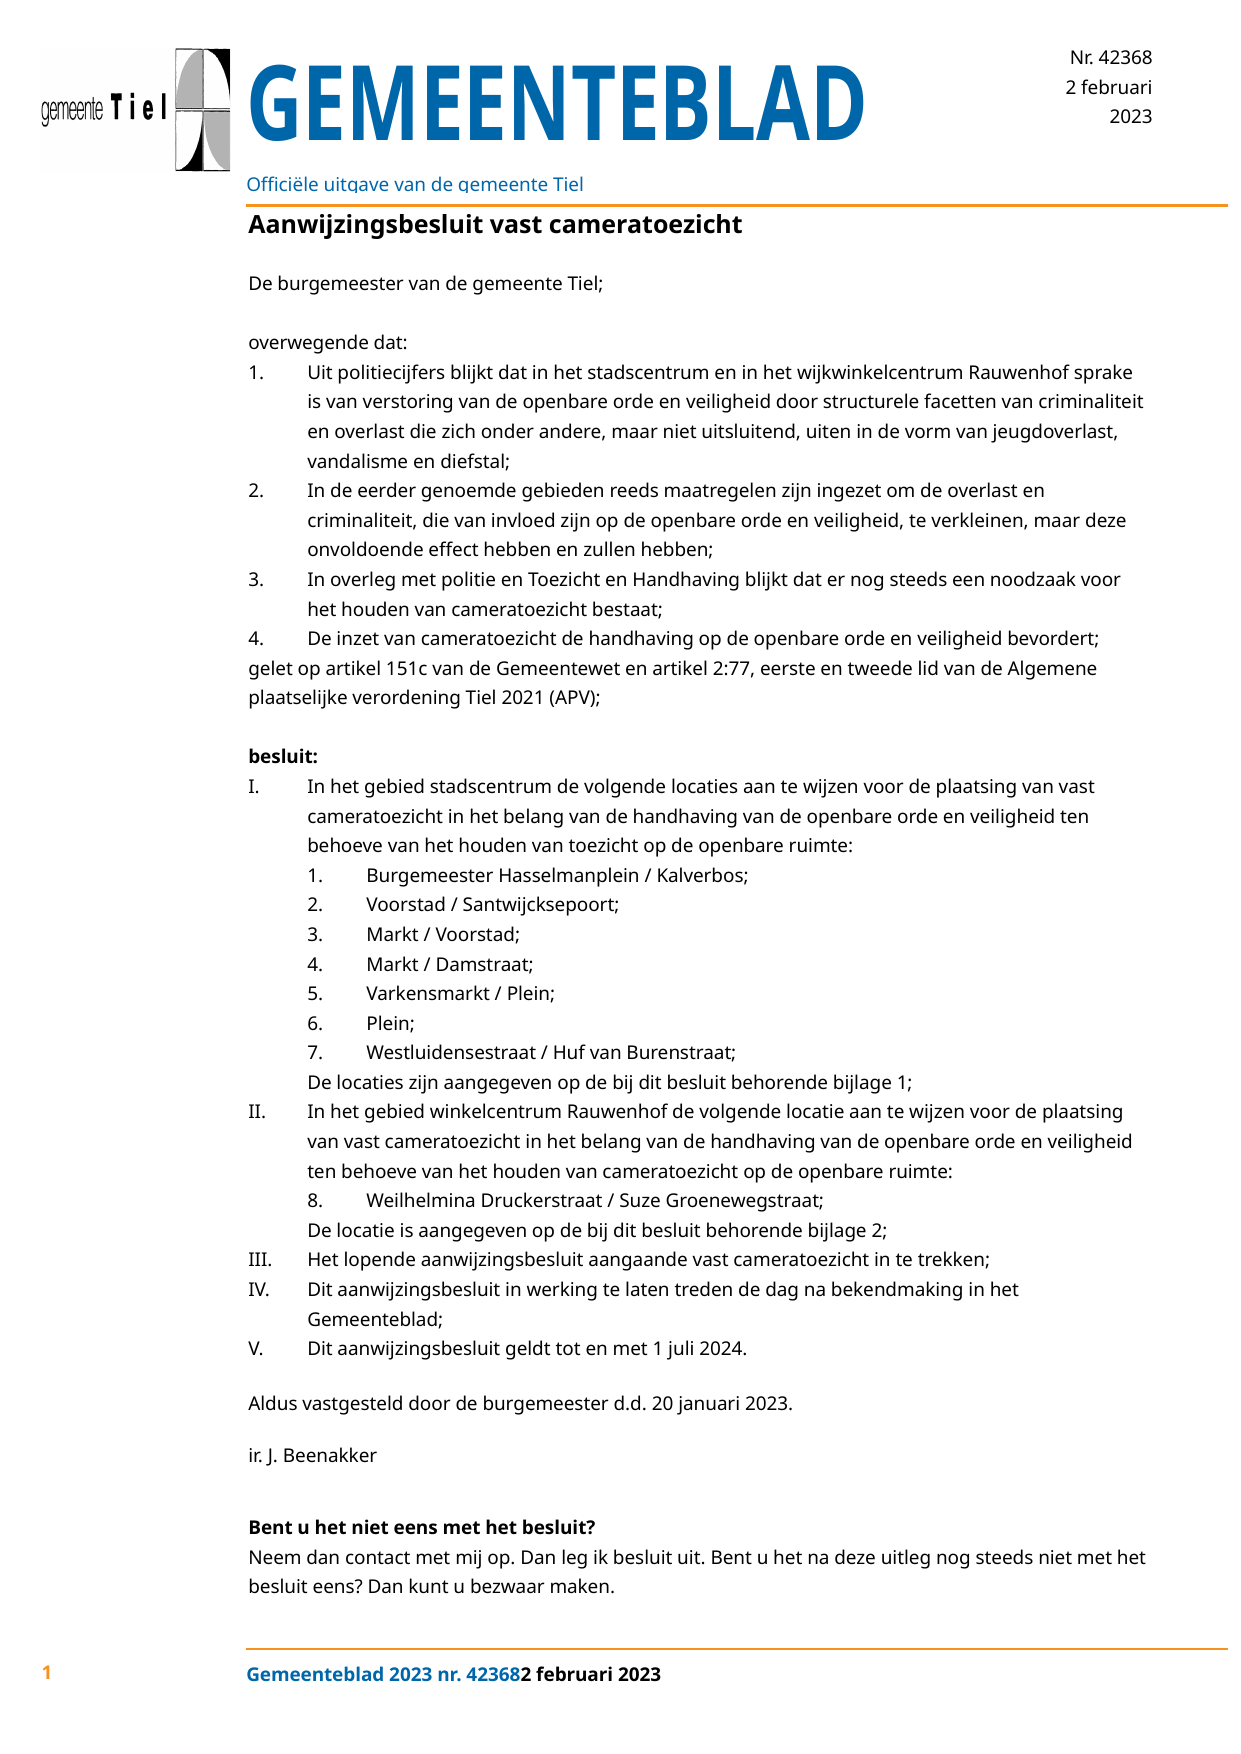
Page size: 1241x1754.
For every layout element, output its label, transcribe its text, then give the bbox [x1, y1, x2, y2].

list In het gebied winkelcentrum Rauwenhof de volgende locatie aan te wijzen voor de plaatsing van vast cameratoezicht in het belang van de handhaving van de openbare orde en veiligheid ten behoeve van het houden van cameratoezicht op de openbare ruimte: [248, 1099, 1152, 1183]
text besluit: [248, 744, 1152, 769]
text gelet op artikel 151c van de Gemeentewet en artikel 2:77, eerste en tweede lid van de Algemene plaatselijke verordening Tiel 2021 (APV); [248, 655, 1152, 710]
text Neem dan contact met mij op. Dan leg ik besluit uit. Bent u het na deze uitleg nog steeds niet met het besluit eens? Dan kunt u bezwaar maken. [248, 1544, 1152, 1599]
list Weilhelmina Druckerstraat / Suze Groenewegstraat; [307, 1187, 1152, 1213]
list Plein; [307, 1010, 1152, 1036]
list In overleg met politie en Toezicht en Handhaving blijkt dat er nog steeds een noodzaak voor het houden van cameratoezicht bestaat; [248, 566, 1152, 621]
text overwegende dat: [248, 329, 1152, 355]
list Markt / Voorstad; [307, 921, 1152, 947]
list Westluidensestraat / Huf van Burenstraat; [307, 1039, 1152, 1065]
list Dit aanwijzingsbesluit geldt tot en met 1 juli 2024. [248, 1335, 1152, 1361]
list Burgemeester Hasselmanplein / Kalverbos; [307, 862, 1152, 888]
list Het lopende aanwijzingsbesluit aangaande vast cameratoezicht in te trekken; [248, 1247, 1152, 1272]
list Uit politiecijfers blijkt dat in het stadscentrum en in het wijkwinkelcentrum Rauwenhof sprake is van verstoring van de openbare orde en veiligheid door structurele facetten van criminaliteit en overlast die zich onder andere, maar niet uitsluitend, uiten in de vorm van jeugdoverlast, vandalisme en diefstal; [248, 359, 1152, 473]
text ir. J. Beenakker [248, 1442, 1152, 1468]
picture [41, 47, 231, 172]
text Aanwijzingsbesluit vast cameratoezicht [248, 207, 1152, 241]
text Bent u het niet eens met het besluit? [248, 1514, 1152, 1540]
list Markt / Damstraat; [307, 951, 1152, 976]
list In het gebied stadscentrum de volgende locaties aan te wijzen voor de plaatsing van vast cameratoezicht in het belang van de handhaving van de openbare orde en veiligheid ten behoeve van het houden van toezicht op de openbare ruimte: [248, 773, 1152, 858]
list De inzet van cameratoezicht de handhaving op de openbare orde en veiligheid bevordert; [248, 625, 1152, 651]
list Varkensmarkt / Plein; [307, 980, 1152, 1006]
list In de eerder genoemde gebieden reeds maatregelen zijn ingezet om de overlast en criminaliteit, die van invloed zijn op de openbare orde en veiligheid, te verkleinen, maar deze onvoldoende effect hebben en zullen hebben; [248, 477, 1152, 562]
list De locaties zijn aangegeven op de bij dit besluit behorende bijlage 1; [248, 1069, 1152, 1095]
list Dit aanwijzingsbesluit in werking te laten treden de dag na bekendmaking in het Gemeenteblad; [248, 1276, 1152, 1331]
list De locatie is aangegeven op de bij dit besluit behorende bijlage 2; [248, 1217, 1152, 1243]
list Voorstad / Santwijcksepoort; [307, 892, 1152, 917]
text Aldus vastgesteld door de burgemeester d.d. 20 januari 2023. [248, 1391, 1152, 1416]
text De burgemeester van de gemeente Tiel; [248, 270, 1152, 296]
